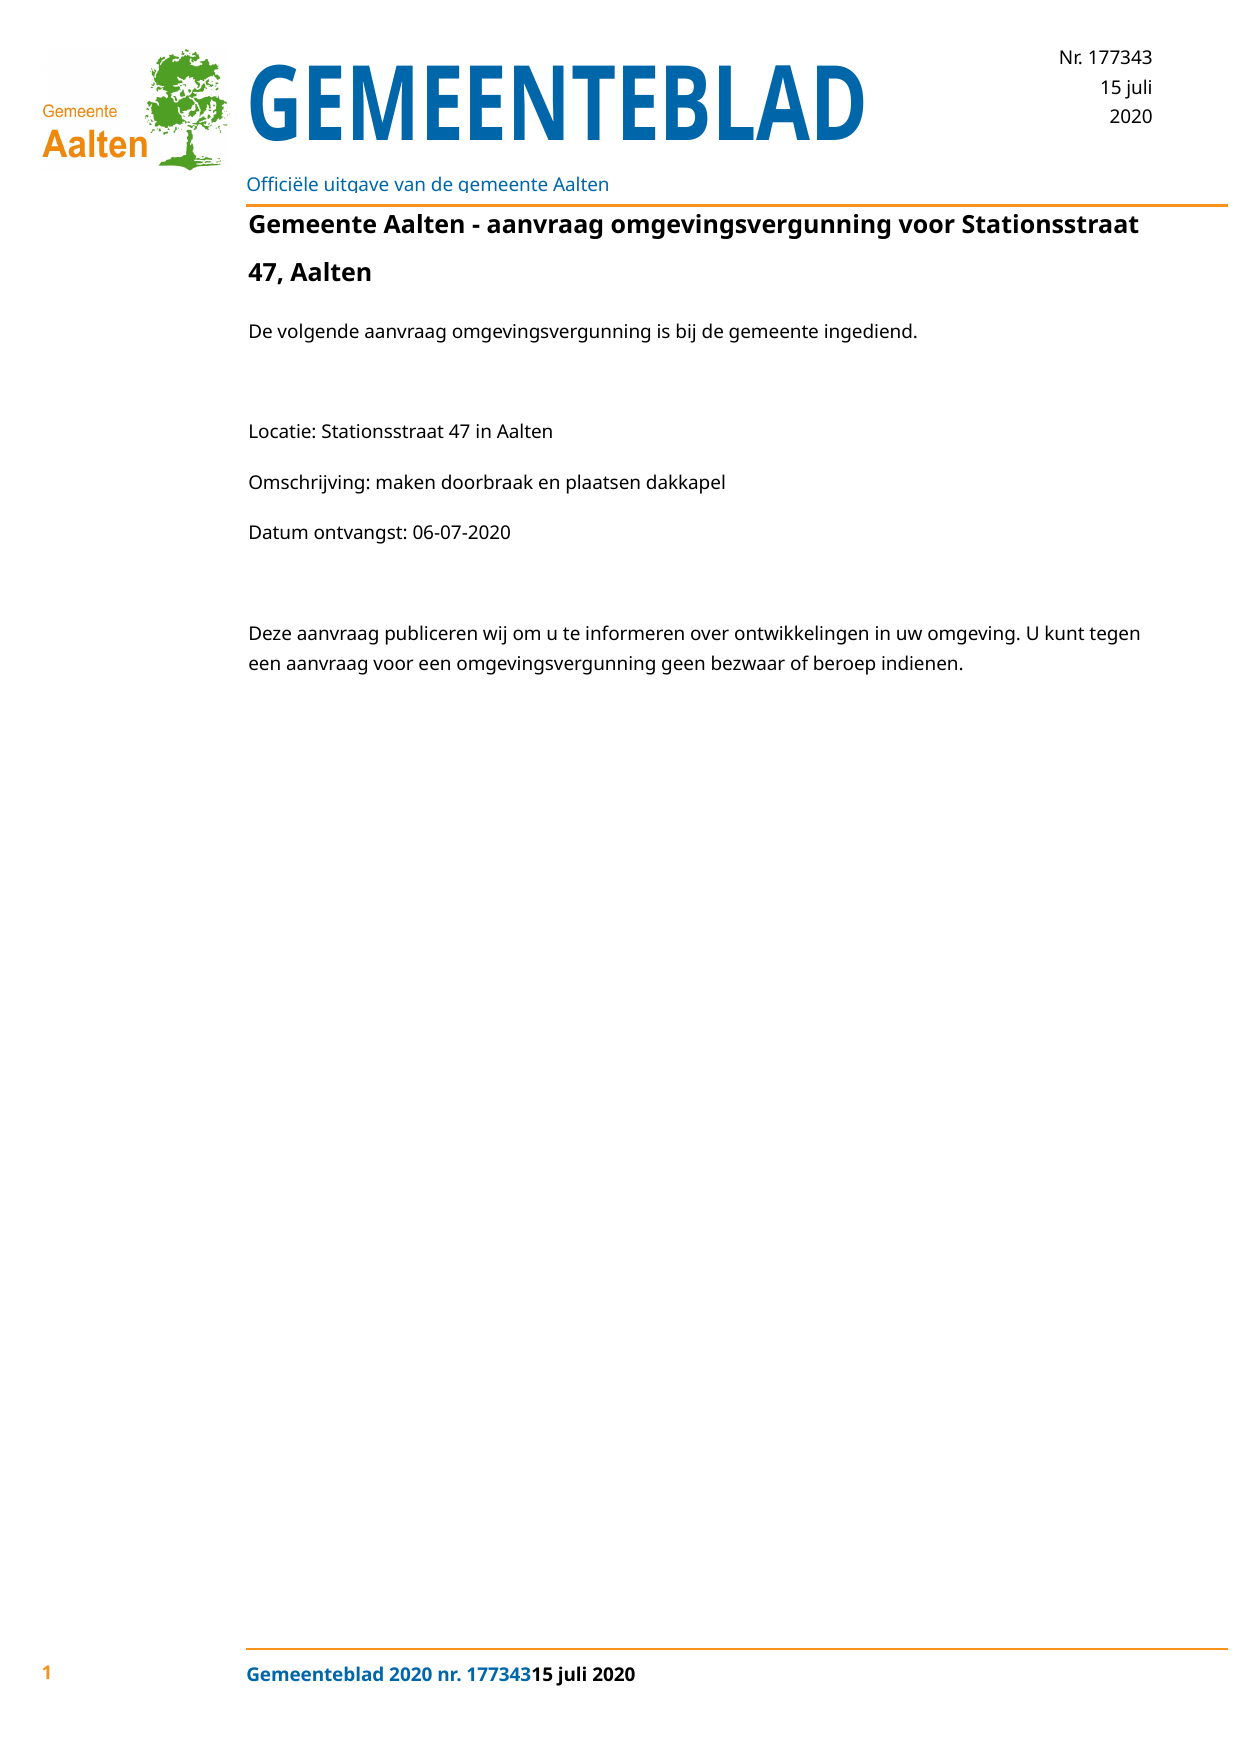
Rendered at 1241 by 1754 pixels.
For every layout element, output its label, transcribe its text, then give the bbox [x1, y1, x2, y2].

text Deze aanvraag publiceren wij om u te informeren over ontwikkelingen in uw omgeving. U kunt tegen een aanvraag voor een omgevingsvergunning geen bezwaar of beroep indienen. [248, 620, 1152, 676]
text Locatie: Stationsstraat 47 in Aalten [248, 419, 1152, 444]
text De volgende aanvraag omgevingsvergunning is bij de gemeente ingediend. [248, 318, 1152, 344]
text Datum ontvangst: 06-07-2020 [248, 519, 1152, 545]
text Gemeente Aalten - aanvraag omgevingsvergunning voor Stationsstraat 47, Aalten [248, 207, 1152, 288]
text Omschrijving: maken doorbraak en plaatsen dakkapel [248, 469, 1152, 495]
picture [41, 47, 231, 172]
